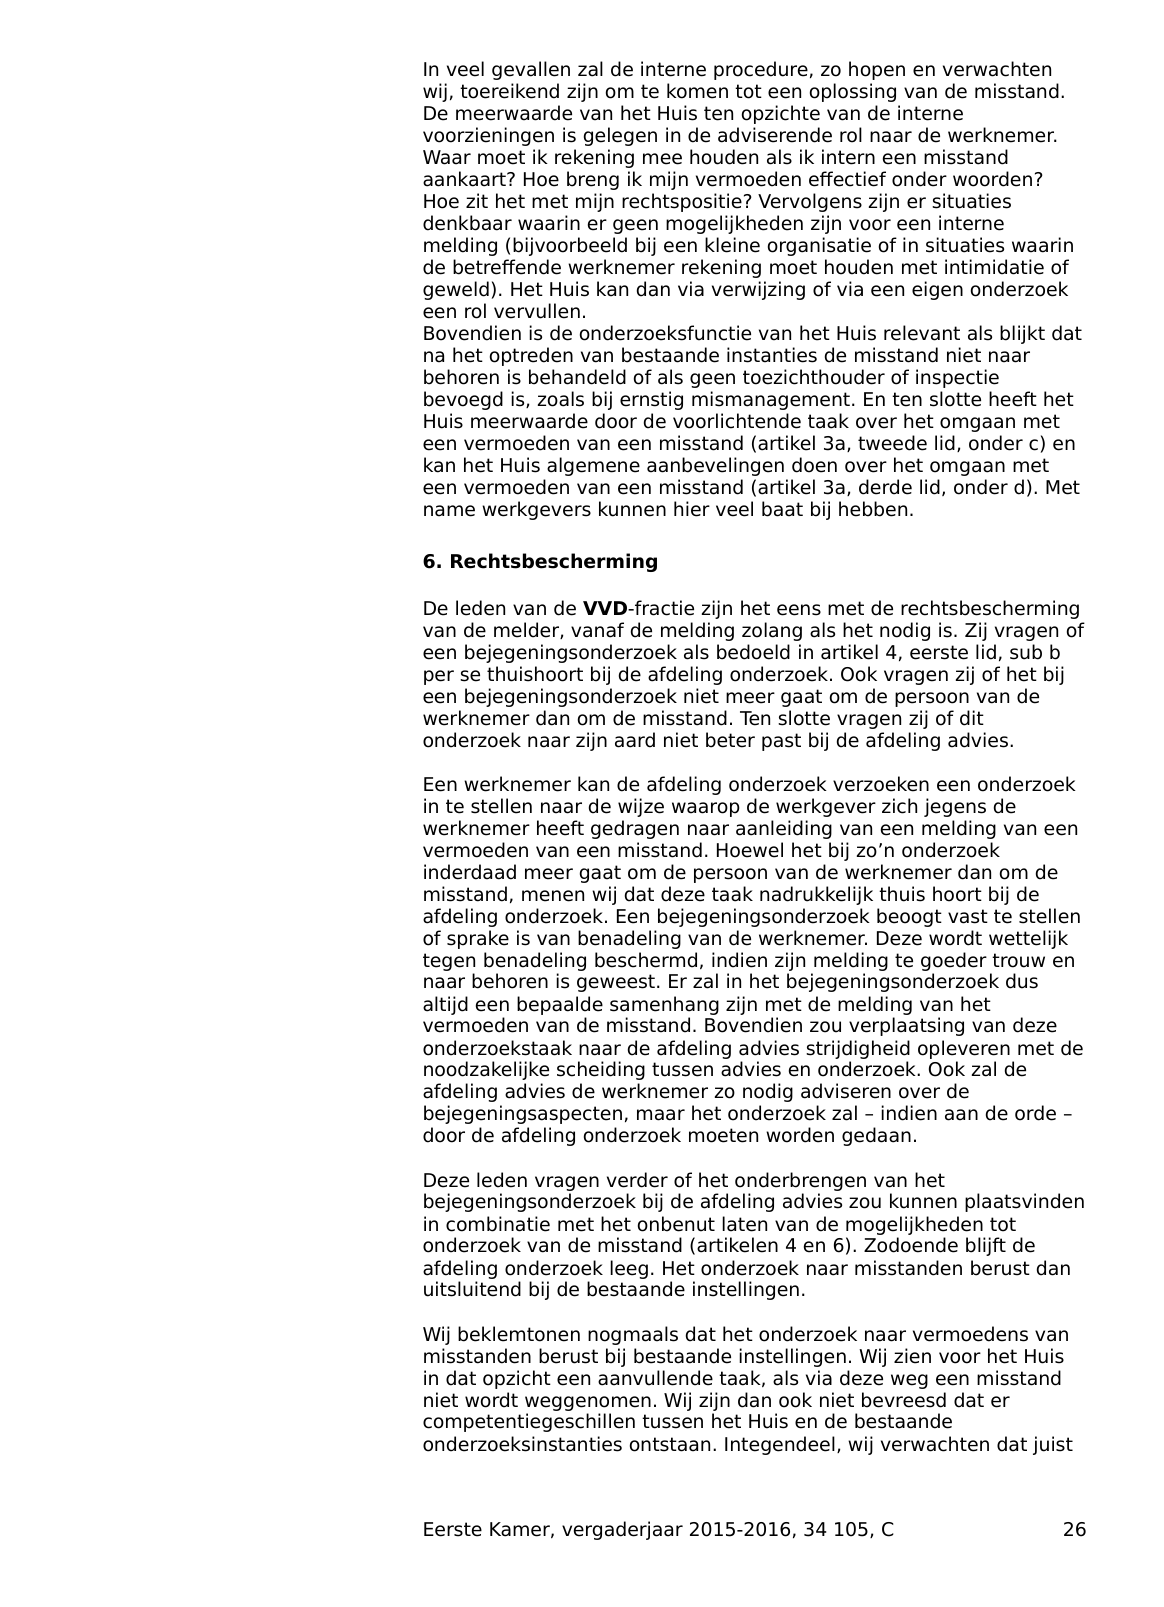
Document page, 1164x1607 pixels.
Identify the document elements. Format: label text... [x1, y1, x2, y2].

subtitle 6. Rechtsbescherming [422, 551, 1087, 573]
text Een werknemer kan de afdeling onderzoek verzoeken een onderzoek in te stellen naar de wijze waarop de werkgever zich jegens de werknemer heeft gedragen naar aanleiding van een melding van een vermoeden van een misstand. Hoewel het bij zo’n onderzoek inderdaad meer gaat om de persoon van de werknemer dan om de misstand, menen wij dat deze taak nadrukkelijk thuis hoort bij de afdeling onderzoek. Een bejegeningsonderzoek beoogt vast te stellen of sprake is van benadeling van de werknemer. Deze wordt wettelijk tegen benadeling beschermd, indien zijn melding te goeder trouw en naar behoren is geweest. Er zal in het bejegeningsonderzoek dus altijd een bepaalde samenhang zijn met de melding van het vermoeden van de misstand. Bovendien zou verplaatsing van deze onderzoekstaak naar de afdeling advies strijdigheid opleveren met de noodzakelijke scheiding tussen advies en onderzoek. Ook zal de afdeling advies de werknemer zo nodig adviseren over de bejegeningsaspecten, maar het onderzoek zal – indien aan de orde – door de afdeling onderzoek moeten worden gedaan. [422, 774, 1087, 1147]
text Wij beklemtonen nogmaals dat het onderzoek naar vermoedens van misstanden berust bij bestaande instellingen. Wij zien voor het Huis in dat opzicht een aanvullende taak, als via deze weg een misstand niet wordt weggenomen. Wij zijn dan ook niet bevreesd dat er competentiegeschillen tussen het Huis en de bestaande onderzoeksinstanties ontstaan. Integendeel, wij verwachten dat juist [422, 1323, 1087, 1455]
text In veel gevallen zal de interne procedure, zo hopen en verwachten wij, toereikend zijn om te komen tot een oplossing van de misstand. De meerwaarde van het Huis ten opzichte van de interne voorzieningen is gelegen in de adviserende rol naar de werknemer. Waar moet ik rekening mee houden als ik intern een misstand aankaart? Hoe breng ik mijn vermoeden effectief onder woorden? Hoe zit het met mijn rechtspositie? Vervolgens zijn er situaties denkbaar waarin er geen mogelijkheden zijn voor een interne melding (bijvoorbeeld bij een kleine organisatie of in situaties waarin de betreffende werknemer rekening moet houden met intimidatie of geweld). Het Huis kan dan via verwijzing of via een eigen onderzoek een rol vervullen. [422, 59, 1087, 323]
text Deze leden vragen verder of het onderbrengen van het bejegeningsonderzoek bij de afdeling advies zou kunnen plaatsvinden in combinatie met het onbenut laten van de mogelijkheden tot onderzoek van de misstand (artikelen 4 en 6). Zodoende blijft de afdeling onderzoek leeg. Het onderzoek naar misstanden berust dan uitsluitend bij de bestaande instellingen. [422, 1169, 1087, 1301]
text Bovendien is de onderzoeksfunctie van het Huis relevant als blijkt dat na het optreden van bestaande instanties de misstand niet naar behoren is behandeld of als geen toezichthouder of inspectie bevoegd is, zoals bij ernstig mismanagement. En ten slotte heeft het Huis meerwaarde door de voorlichtende taak over het omgaan met een vermoeden van een misstand (artikel 3a, tweede lid, onder c) en kan het Huis algemene aanbevelingen doen over het omgaan met een vermoeden van een misstand (artikel 3a, derde lid, onder d). Met name werkgevers kunnen hier veel baat bij hebben. [422, 323, 1087, 521]
text De leden van de VVD-fractie zijn het eens met de rechtsbescherming van de melder, vanaf de melding zolang als het nodig is. Zij vragen of een bejegeningsonderzoek als bedoeld in artikel 4, eerste lid, sub b per se thuishoort bij de afdeling onderzoek. Ook vragen zij of het bij een bejegeningsonderzoek niet meer gaat om de persoon van de werknemer dan om de misstand. Ten slotte vragen zij of dit onderzoek naar zijn aard niet beter past bij de afdeling advies. [422, 598, 1087, 751]
